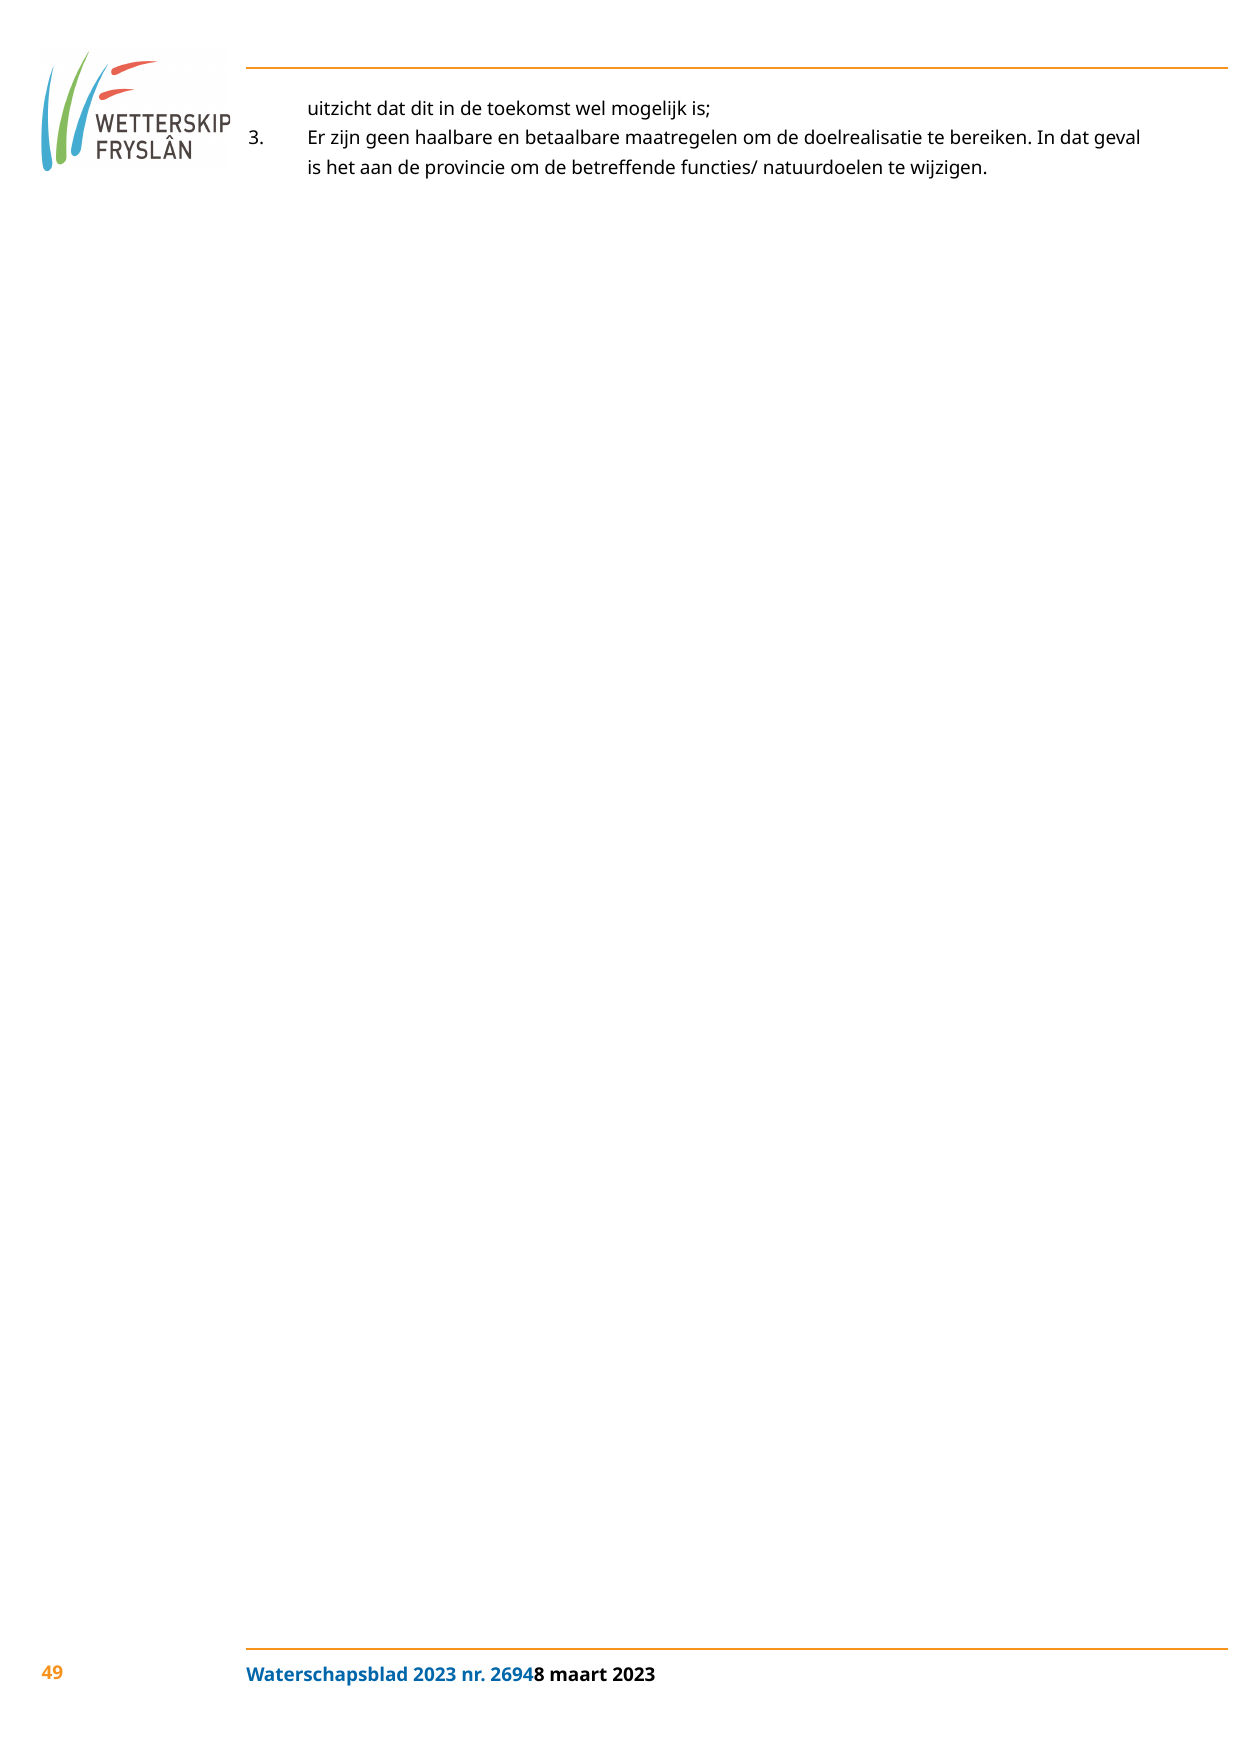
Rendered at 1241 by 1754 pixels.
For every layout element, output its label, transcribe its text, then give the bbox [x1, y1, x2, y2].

list uitzicht dat dit in de toekomst wel mogelijk is; [248, 95, 1152, 121]
picture [41, 47, 231, 172]
list Er zijn geen haalbare en betaalbare maatregelen om de doelrealisatie te bereiken. In dat geval is het aan de provincie om de betreffende functies/ natuurdoelen te wijzigen. [248, 124, 1152, 180]
